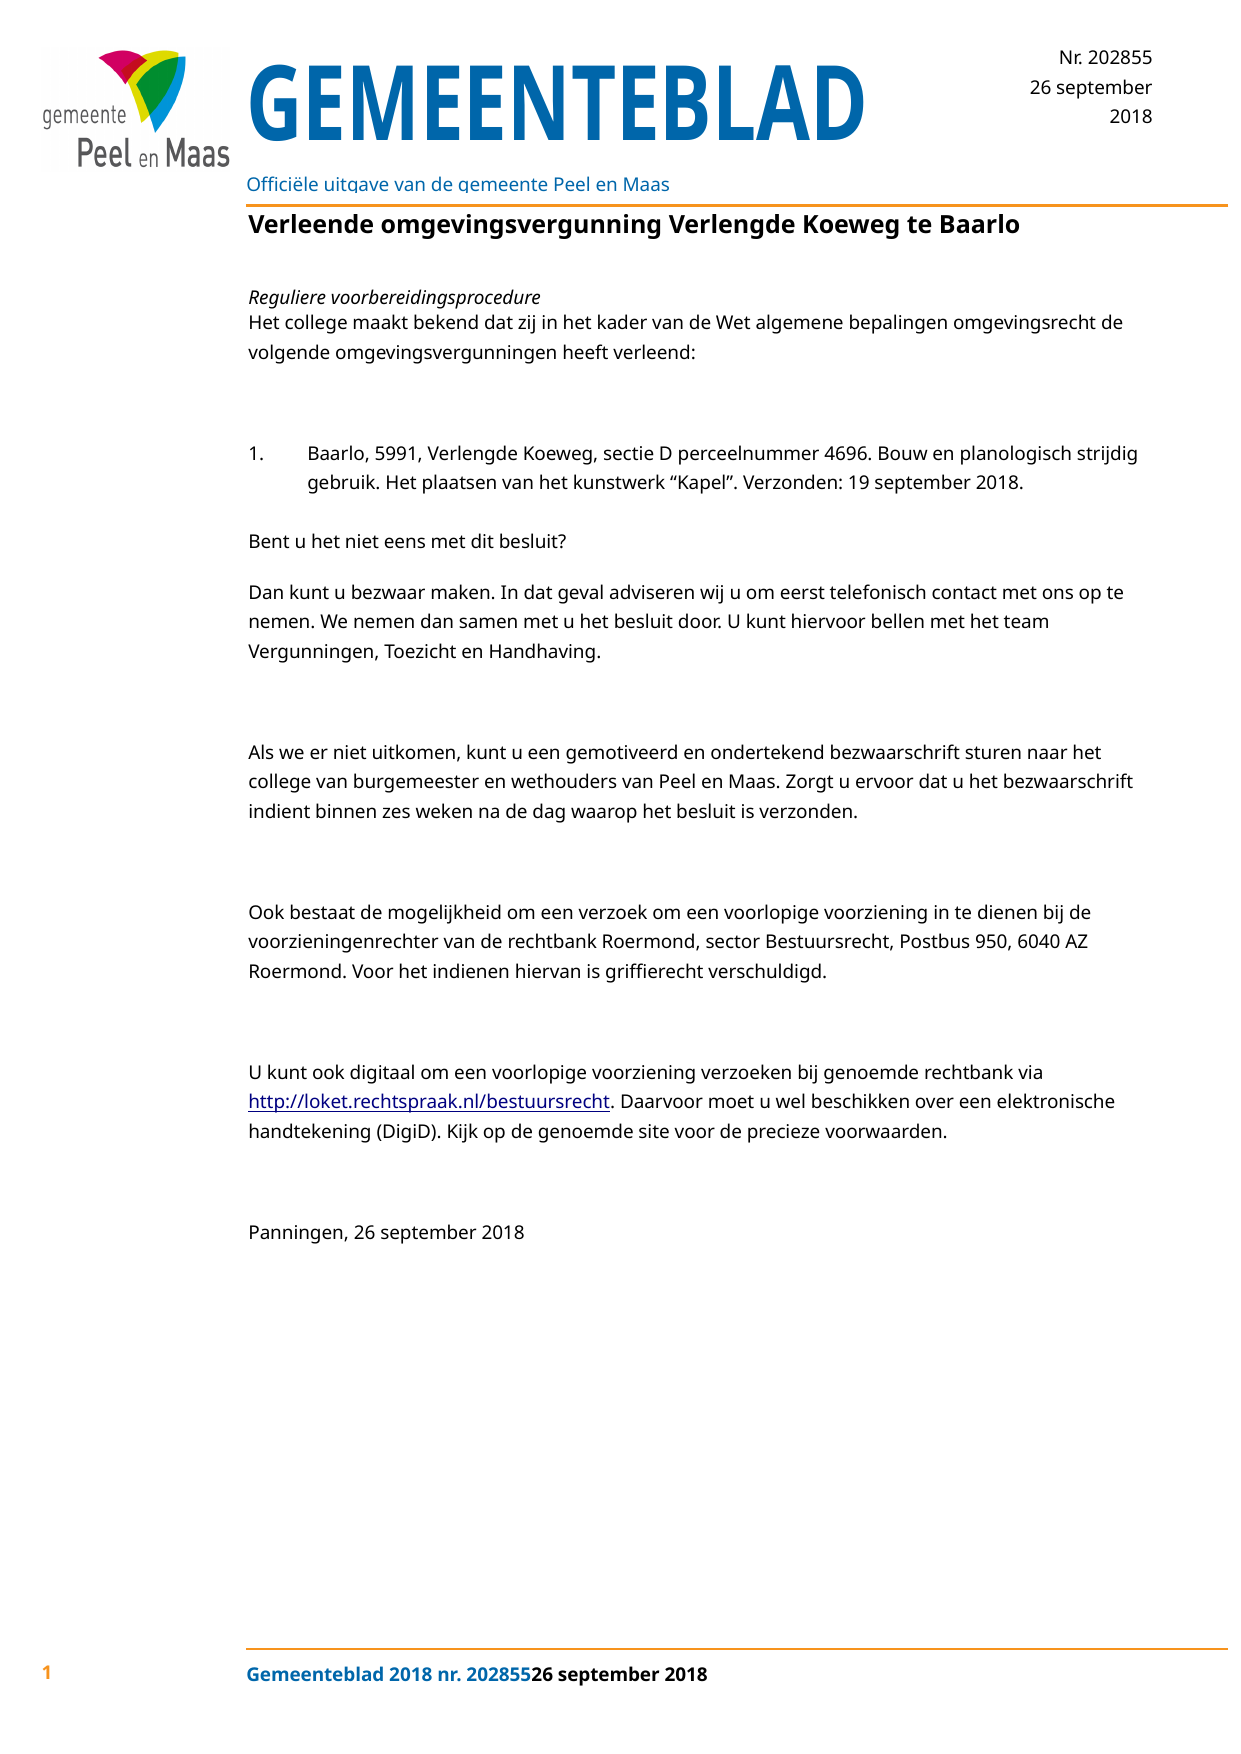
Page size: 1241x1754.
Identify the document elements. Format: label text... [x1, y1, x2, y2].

text Het college maakt bekend dat zij in het kader van de Wet algemene bepalingen omgevingsrecht de volgende omgevingsvergunningen heeft verleend: [248, 309, 1152, 365]
text Dan kunt u bezwaar maken. In dat geval adviseren wij u om eerst telefonisch contact met ons op te nemen. We nemen dan samen met u het besluit door. U kunt hiervoor bellen met het team Vergunningen, Toezicht en Handhaving. [248, 579, 1152, 664]
text Panningen, 26 september 2018 [248, 1219, 1152, 1245]
text Bent u het niet eens met dit besluit? [248, 529, 1152, 554]
list Baarlo, 5991, Verlengde Koeweg, sectie D perceelnummer 4696. Bouw en planologisch strijdig gebruik. Het plaatsen van het kunstwerk “Kapel”. Verzonden: 19 september 2018. [248, 440, 1152, 495]
picture [41, 47, 231, 172]
text Verleende omgevingsvergunning Verlengde Koeweg te Baarlo [248, 207, 1152, 241]
text Reguliere voorbereidingsprocedure [248, 284, 1152, 309]
text Als we er niet uitkomen, kunt u een gemotiveerd en ondertekend bezwaarschrift sturen naar het college van burgemeester en wethouders van Peel en Maas. Zorgt u ervoor dat u het bezwaarschrift indient binnen zes weken na de dag waarop het besluit is verzonden. [248, 739, 1152, 824]
text Ook bestaat de mogelijkheid om een verzoek om een voorlopige voorziening in te dienen bij de voorzieningenrechter van de rechtbank Roermond, sector Bestuursrecht, Postbus 950, 6040 AZ Roermond. Voor het indienen hiervan is griffierecht verschuldigd. [248, 899, 1152, 984]
text U kunt ook digitaal om een voorlopige voorziening verzoeken bij genoemde rechtbank via http://loket.rechtspraak.nl/bestuursrecht. Daarvoor moet u wel beschikken over een elektronische handtekening (DigiD). Kijk op de genoemde site voor de precieze voorwaarden. [248, 1059, 1152, 1144]
